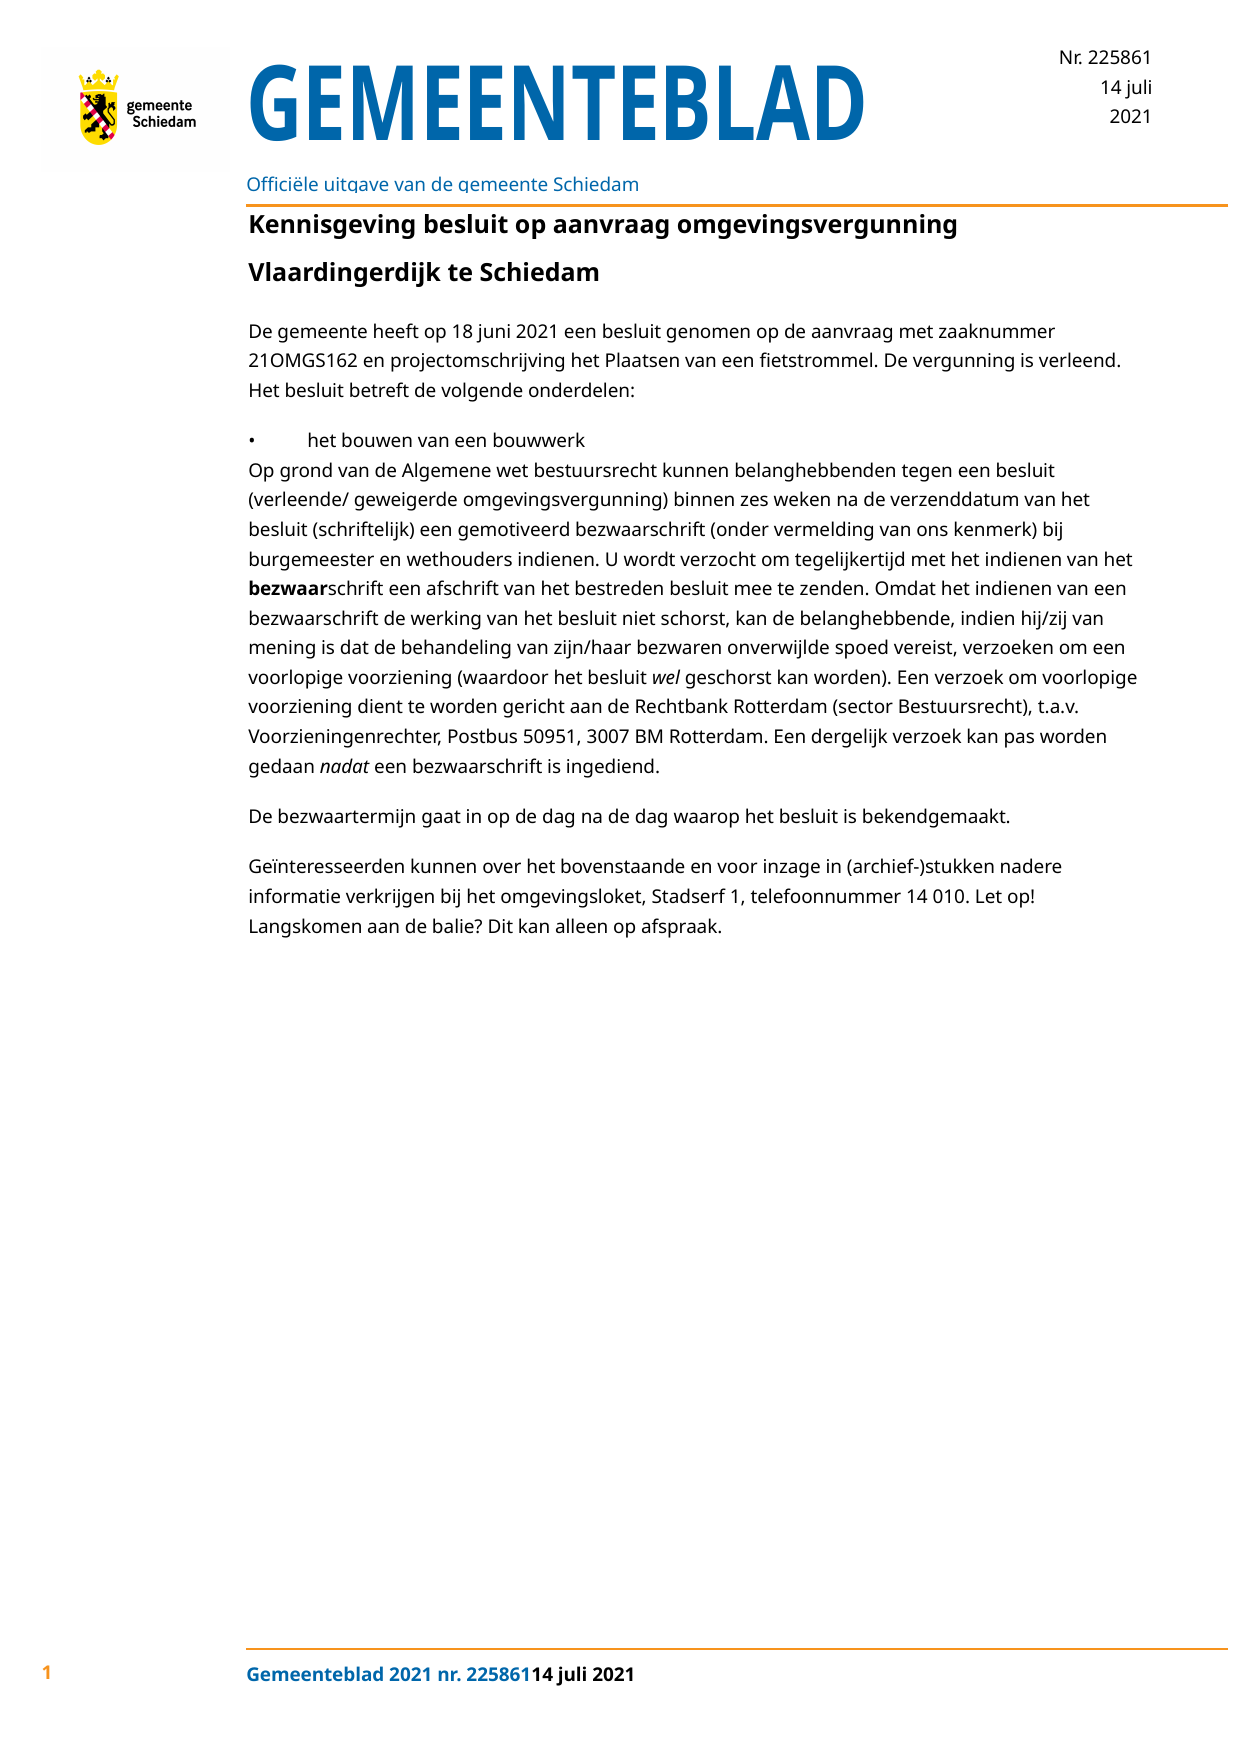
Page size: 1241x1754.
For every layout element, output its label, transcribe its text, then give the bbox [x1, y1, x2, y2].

text De bezwaartermijn gaat in op de dag na de dag waarop het besluit is bekendgemaakt. [248, 803, 1152, 829]
text De gemeente heeft op 18 juni 2021 een besluit genomen op de aanvraag met zaaknummer 21OMGS162 en projectomschrijving het Plaatsen van een fietstrommel. De vergunning is verleend. Het besluit betreft de volgende onderdelen: [248, 318, 1152, 403]
picture [41, 47, 231, 172]
list het bouwen van een bouwwerk [248, 427, 1152, 453]
text Geïnteresseerden kunnen over het bovenstaande en voor inzage in (archief-)stukken nadere informatie verkrijgen bij het omgevingsloket, Stadserf 1, telefoonnummer 14 010. Let op! Langskomen aan de balie? Dit kan alleen op afspraak. [248, 854, 1152, 939]
text Kennisgeving besluit op aanvraag omgevingsvergunning Vlaardingerdijk te Schiedam [248, 207, 1152, 288]
text Op grond van de Algemene wet bestuursrecht kunnen belanghebbenden tegen een besluit (verleende/ geweigerde omgevingsvergunning) binnen zes weken na de verzenddatum van het besluit (schriftelijk) een gemotiveerd bezwaarschrift (onder vermelding van ons kenmerk) bij burgemeester en wethouders indienen. U wordt verzocht om tegelijkertijd met het indienen van het bezwaarschrift een afschrift van het bestreden besluit mee te zenden. Omdat het indienen van een bezwaarschrift de werking van het besluit niet schorst, kan de belanghebbende, indien hij/zij van mening is dat de behandeling van zijn/haar bezwaren onverwijlde spoed vereist, verzoeken om een voorlopige voorziening (waardoor het besluit wel geschorst kan worden). Een verzoek om voorlopige voorziening dient te worden gericht aan de Rechtbank Rotterdam (sector Bestuursrecht), t.a.v. Voorzieningenrechter, Postbus 50951, 3007 BM Rotterdam. Een dergelijk verzoek kan pas worden gedaan nadat een bezwaarschrift is ingediend. [248, 457, 1152, 779]
